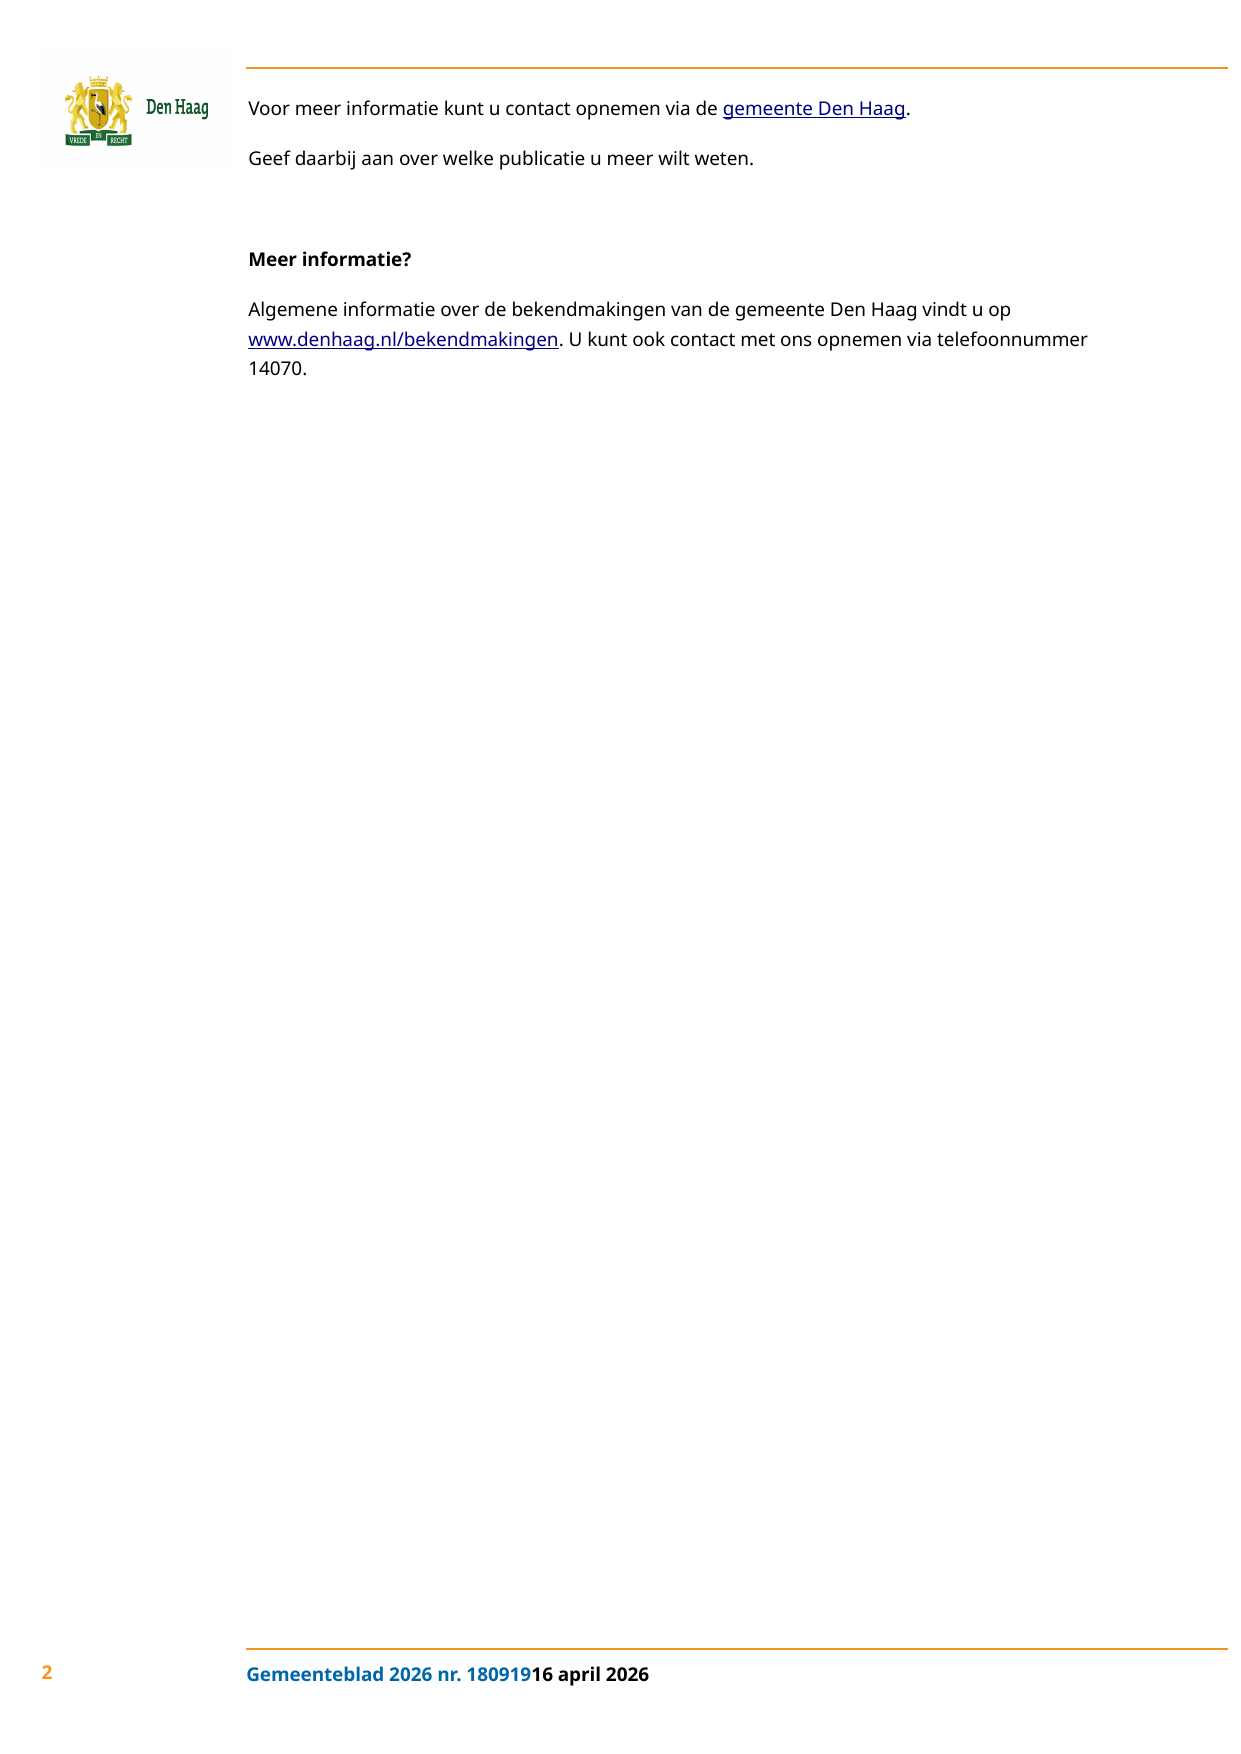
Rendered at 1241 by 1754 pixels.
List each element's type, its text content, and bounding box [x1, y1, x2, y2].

picture [41, 47, 231, 172]
text Algemene informatie over de bekendmakingen van de gemeente Den Haag vindt u op www.denhaag.nl/bekendmakingen. U kunt ook contact met ons opnemen via telefoonnummer 14070. [248, 296, 1152, 381]
text Geef daarbij aan over welke publicatie u meer wilt weten. [248, 145, 1152, 171]
text Voor meer informatie kunt u contact opnemen via de gemeente Den Haag. [248, 95, 1152, 121]
text Meer informatie? [248, 246, 1152, 272]
